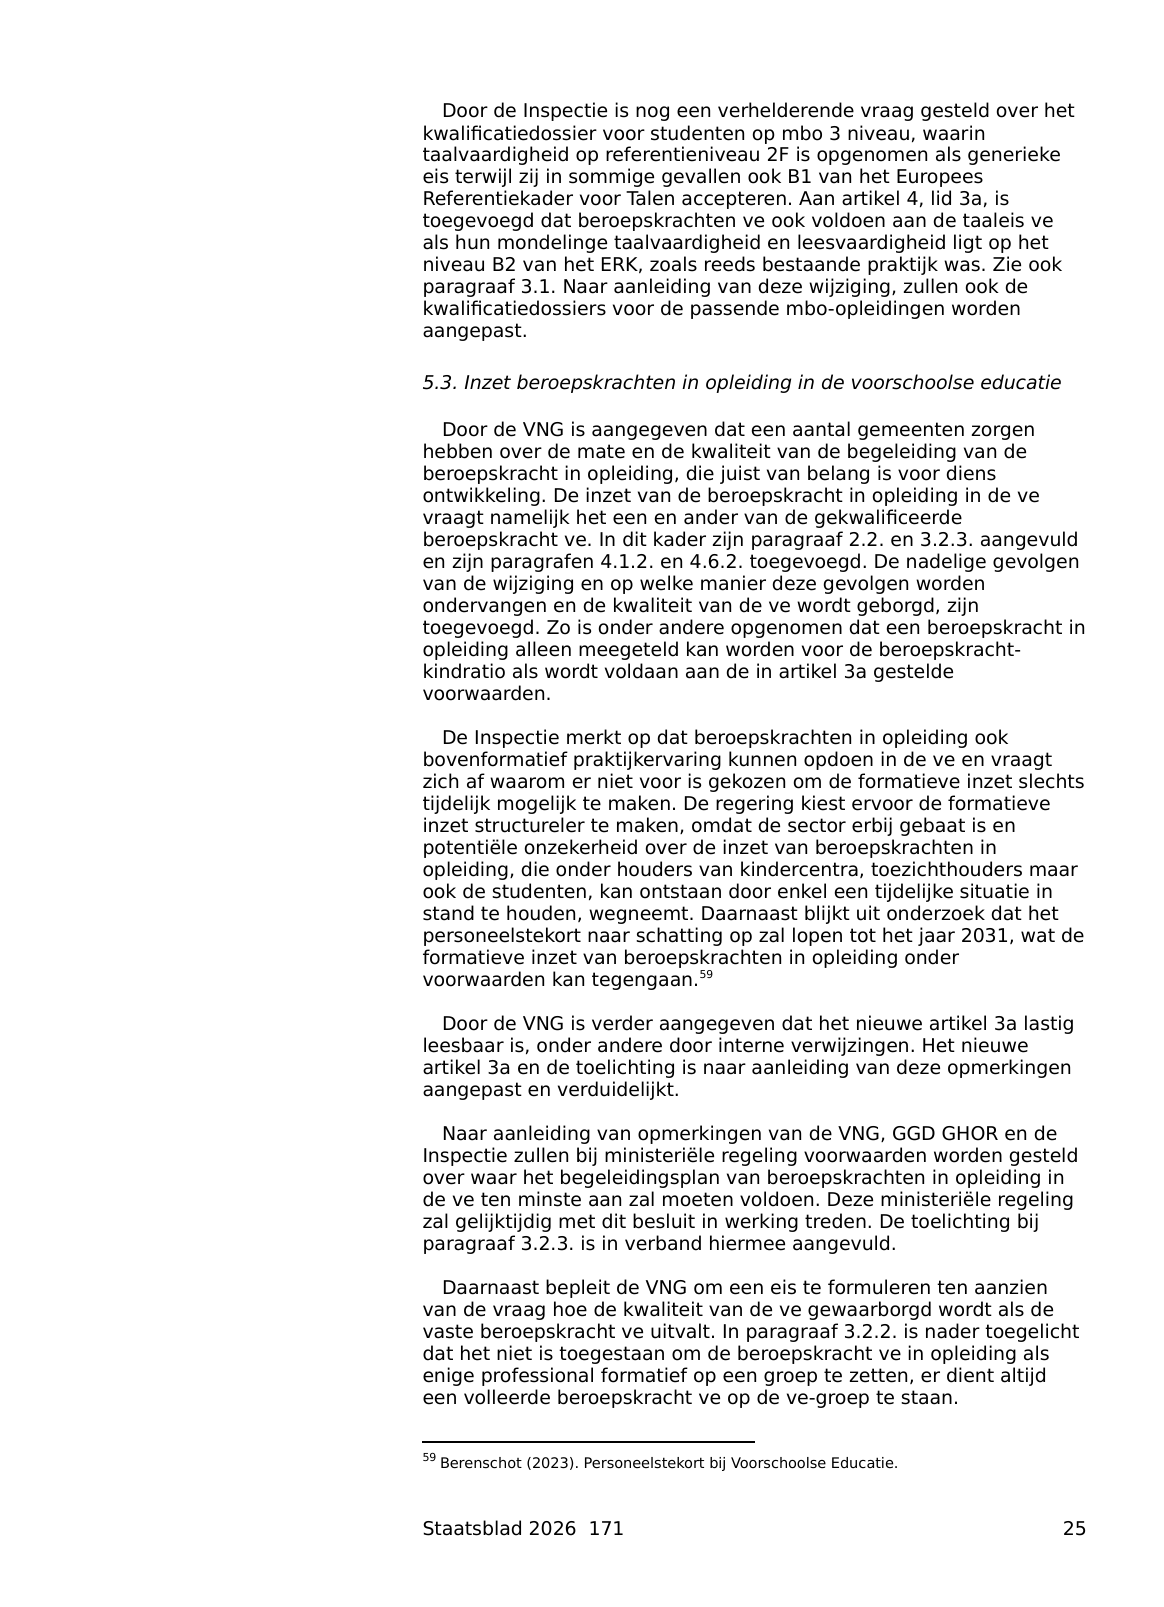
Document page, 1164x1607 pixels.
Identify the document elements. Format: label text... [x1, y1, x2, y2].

text Door de VNG is verder aangegeven dat het nieuwe artikel 3a lastig leesbaar is, onder andere door interne verwijzingen. Het nieuwe artikel 3a en de toelichting is naar aanleiding van deze opmerkingen aangepast en verduidelijkt. [422, 1013, 1087, 1101]
text Daarnaast bepleit de VNG om een eis te formuleren ten aanzien van de vraag hoe de kwaliteit van de ve gewaarborgd wordt als de vaste beroepskracht ve uitvalt. In paragraaf 3.2.2. is nader toegelicht dat het niet is toegestaan om de beroepskracht ve in opleiding als enige professional formatief op een groep te zetten, er dient altijd een volleerde beroepskracht ve op de ve-groep te staan. [422, 1277, 1087, 1409]
text Berenschot (2023). Personeelstekort bij Voorschoolse Educatie. [422, 1451, 1087, 1473]
text Door de Inspectie is nog een verhelderende vraag gesteld over het kwalificatiedossier voor studenten op mbo 3 niveau, waarin taalvaardigheid op referentieniveau 2F is opgenomen als generieke eis terwijl zij in sommige gevallen ook B1 van het Europees Referentiekader voor Talen accepteren. Aan artikel 4, lid 3a, is toegevoegd dat beroepskrachten ve ook voldoen aan de taaleis ve als hun mondelinge taalvaardigheid en leesvaardigheid ligt op het niveau B2 van het ERK, zoals reeds bestaande praktijk was. Zie ook paragraaf 3.1. Naar aanleiding van deze wijziging, zullen ook de kwalificatiedossiers voor de passende mbo-opleidingen worden aangepast. [422, 100, 1087, 342]
text Naar aanleiding van opmerkingen van de VNG, GGD GHOR en de Inspectie zullen bij ministeriële regeling voorwaarden worden gesteld over waar het begeleidingsplan van beroepskrachten in opleiding in de ve ten minste aan zal moeten voldoen. Deze ministeriële regeling zal gelijktijdig met dit besluit in werking treden. De toelichting bij paragraaf 3.2.3. is in verband hiermee aangevuld. [422, 1123, 1087, 1255]
text Door de VNG is aangegeven dat een aantal gemeenten zorgen hebben over de mate en de kwaliteit van de begeleiding van de beroepskracht in opleiding, die juist van belang is voor diens ontwikkeling. De inzet van de beroepskracht in opleiding in de ve vraagt namelijk het een en ander van de gekwalificeerde beroepskracht ve. In dit kader zijn paragraaf 2.2. en 3.2.3. aangevuld en zijn paragrafen 4.1.2. en 4.6.2. toegevoegd. De nadelige gevolgen van de wijziging en op welke manier deze gevolgen worden ondervangen en de kwaliteit van de ve wordt geborgd, zijn toegevoegd. Zo is onder andere opgenomen dat een beroepskracht in opleiding alleen meegeteld kan worden voor de beroepskracht-kindratio als wordt voldaan aan de in artikel 3a gestelde voorwaarden. [422, 419, 1087, 705]
text De Inspectie merkt op dat beroepskrachten in opleiding ook bovenformatief praktijkervaring kunnen opdoen in de ve en vraagt zich af waarom er niet voor is gekozen om de formatieve inzet slechts tijdelijk mogelijk te maken. De regering kiest ervoor de formatieve inzet structureler te maken, omdat de sector erbij gebaat is en potentiële onzekerheid over de inzet van beroepskrachten in opleiding, die onder houders van kindercentra, toezichthouders maar ook de studenten, kan ontstaan door enkel een tijdelijke situatie in stand te houden, wegneemt. Daarnaast blijkt uit onderzoek dat het personeelstekort naar schatting op zal lopen tot het jaar 2031, wat de formatieve inzet van beroepskrachten in opleiding onder voorwaarden kan tegengaan. [422, 727, 1087, 991]
subtitle 5.3. Inzet beroepskrachten in opleiding in de voorschoolse educatie [422, 372, 1087, 394]
